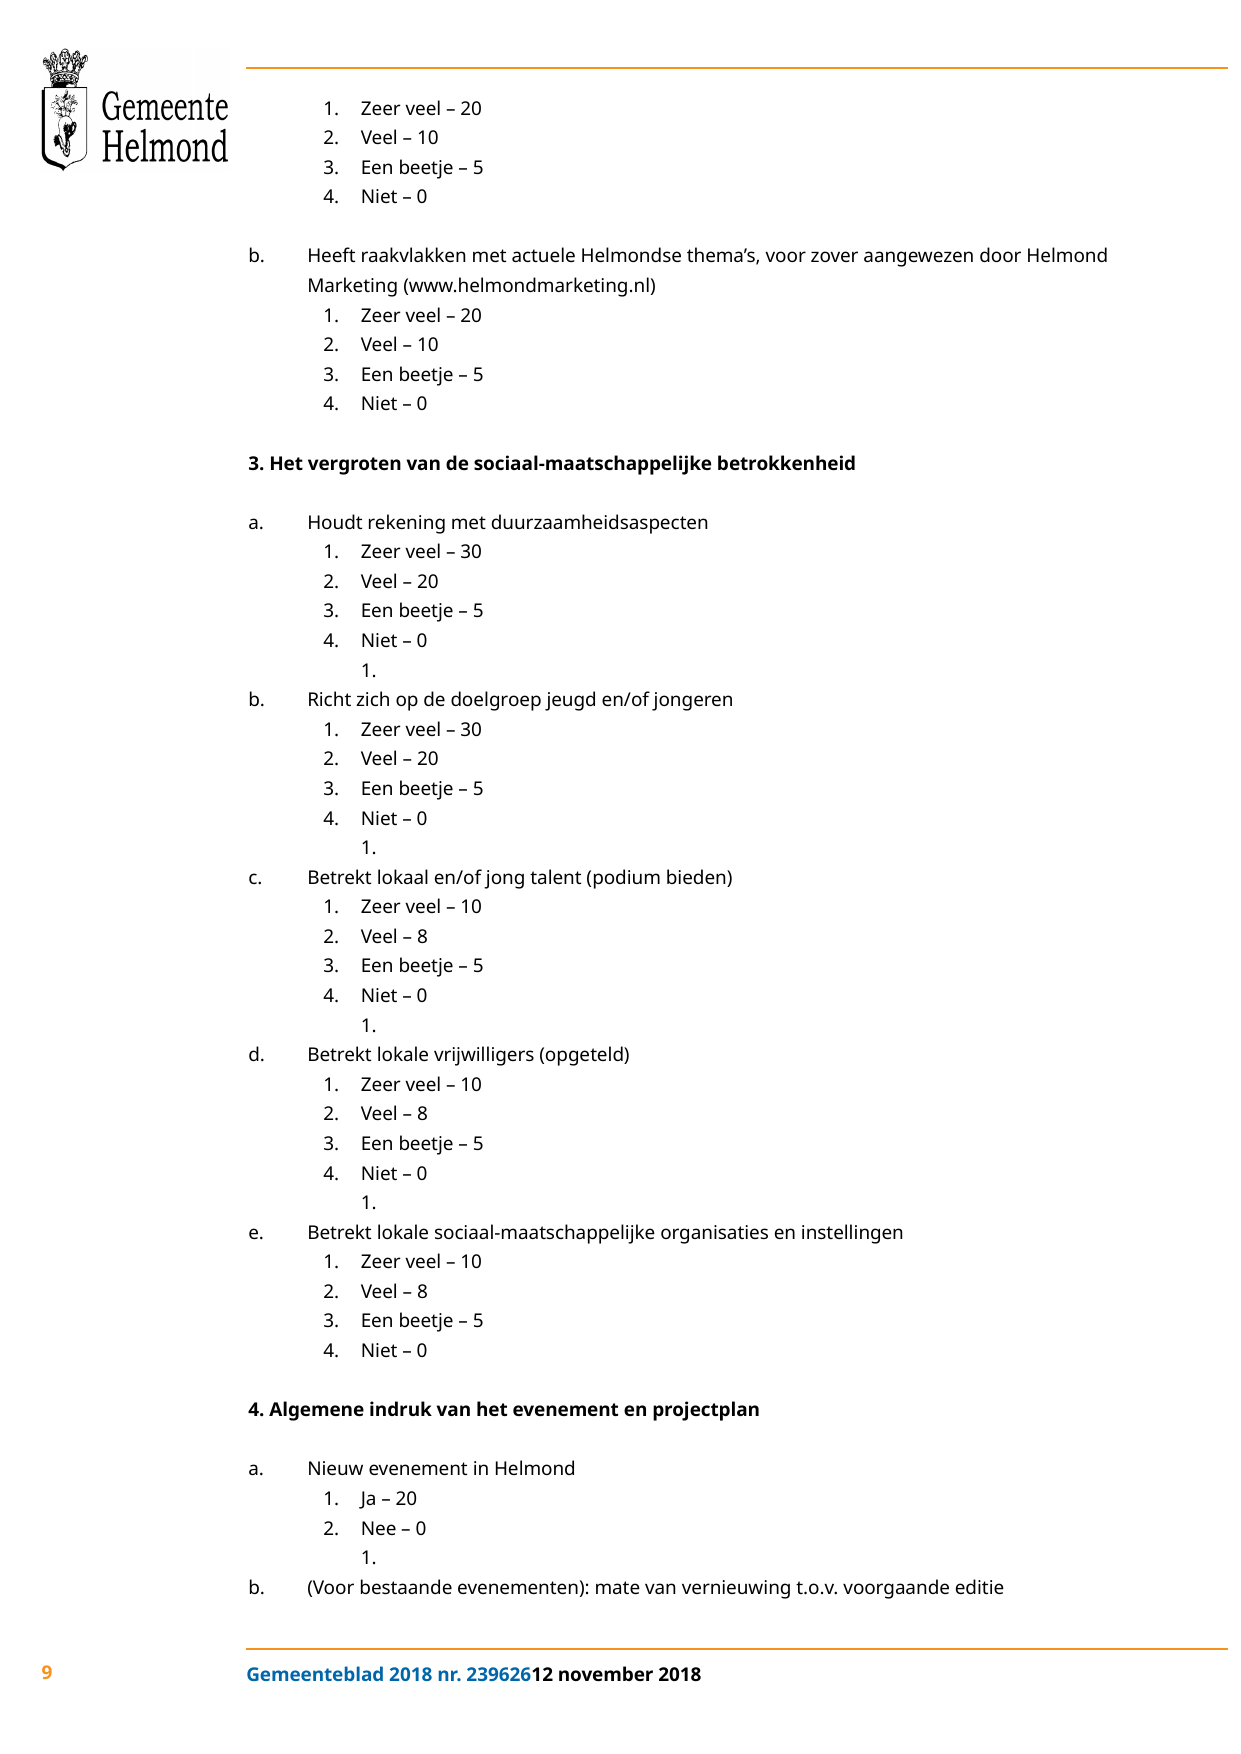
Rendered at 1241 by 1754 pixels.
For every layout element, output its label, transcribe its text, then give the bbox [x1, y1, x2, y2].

list Een beetje – 5 [323, 154, 1152, 180]
list Heeft raakvlakken met actuele Helmondse thema’s, voor zover aangewezen door Helmond Marketing (www.helmondmarketing.nl) [248, 243, 1152, 298]
list Niet – 0 [323, 1337, 1152, 1363]
list Ja – 20 [323, 1485, 1152, 1511]
list Veel – 8 [323, 1278, 1152, 1304]
list Nieuw evenement in Helmond [248, 1456, 1152, 1481]
text 4. Algemene indruk van het evenement en projectplan [248, 1396, 1152, 1422]
list Richt zich op de doelgroep jeugd en/of jongeren [248, 686, 1152, 712]
list Nee – 0 [323, 1515, 1152, 1541]
text 3. Het vergroten van de sociaal-maatschappelijke betrokkenheid [248, 450, 1152, 476]
list Een beetje – 5 [323, 1308, 1152, 1333]
list Een beetje – 5 [323, 361, 1152, 387]
list Veel – 8 [323, 923, 1152, 949]
list Veel – 20 [323, 568, 1152, 594]
list Veel – 20 [323, 746, 1152, 771]
list Betrekt lokaal en/of jong talent (podium bieden) [248, 864, 1152, 890]
list Zeer veel – 10 [323, 1248, 1152, 1274]
list Niet – 0 [323, 183, 1152, 209]
list Niet – 0 [323, 627, 1152, 653]
list Betrekt lokale vrijwilligers (opgeteld) [248, 1041, 1152, 1067]
list Een beetje – 5 [323, 598, 1152, 623]
list Niet – 0 [323, 805, 1152, 831]
list Een beetje – 5 [323, 1130, 1152, 1156]
list Een beetje – 5 [323, 953, 1152, 978]
list Houdt rekening met duurzaamheidsaspecten [248, 509, 1152, 535]
list Veel – 8 [323, 1101, 1152, 1126]
list Zeer veel – 10 [323, 1071, 1152, 1097]
list Zeer veel – 30 [323, 716, 1152, 742]
list Niet – 0 [323, 982, 1152, 1008]
list Veel – 10 [323, 124, 1152, 150]
list Veel – 10 [323, 331, 1152, 357]
list Niet – 0 [323, 391, 1152, 416]
list Zeer veel – 20 [323, 95, 1152, 121]
list Betrekt lokale sociaal-maatschappelijke organisaties en instellingen [248, 1219, 1152, 1245]
list Zeer veel – 30 [323, 538, 1152, 564]
list Niet – 0 [323, 1160, 1152, 1186]
list (Voor bestaande evenementen): mate van vernieuwing t.o.v. voorgaande editie [248, 1574, 1152, 1600]
list Een beetje – 5 [323, 775, 1152, 801]
picture [41, 47, 231, 172]
list Zeer veel – 20 [323, 302, 1152, 328]
list Zeer veel – 10 [323, 893, 1152, 919]
